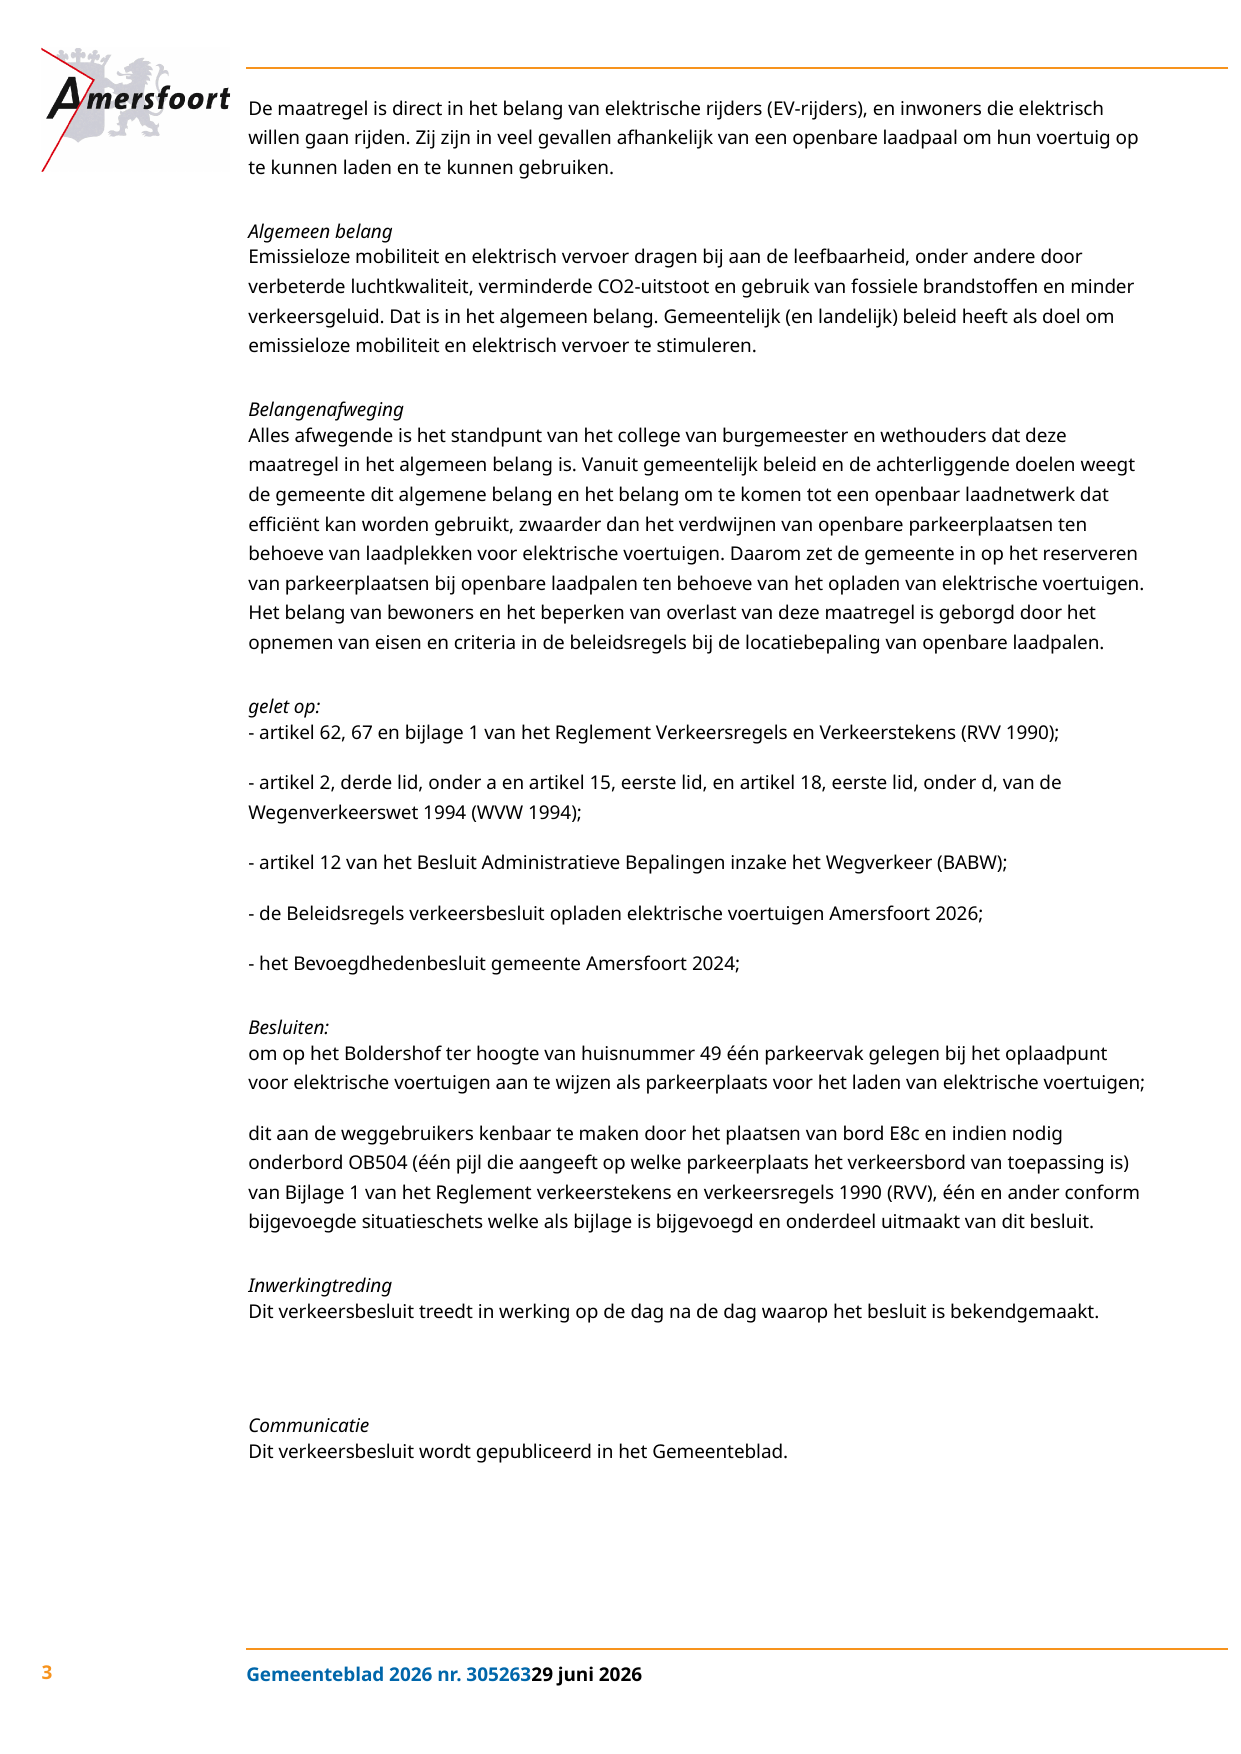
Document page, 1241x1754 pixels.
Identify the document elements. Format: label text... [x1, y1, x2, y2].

text - artikel 12 van het Besluit Administratieve Bepalingen inzake het Wegverkeer (BABW); [248, 849, 1152, 875]
text - artikel 2, derde lid, onder a en artikel 15, eerste lid, en artikel 18, eerste lid, onder d, van de Wegenverkeerswet 1994 (WVW 1994); [248, 769, 1152, 824]
text Besluiten: [248, 1014, 1152, 1040]
text om op het Boldershof ter hoogte van huisnummer 49 één parkeervak gelegen bij het oplaadpunt voor elektrische voertuigen aan te wijzen als parkeerplaats voor het laden van elektrische voertuigen; [248, 1040, 1152, 1095]
text Belangenafweging [248, 396, 1152, 422]
text - het Bevoegdhedenbesluit gemeente Amersfoort 2024; [248, 950, 1152, 976]
text dit aan de weggebruikers kenbaar te maken door het plaatsen van bord E8c en indien nodig onderbord OB504 (één pijl die aangeeft op welke parkeerplaats het verkeersbord van toepassing is) van Bijlage 1 van het Reglement verkeerstekens en verkeersregels 1990 (RVV), één en ander conform bijgevoegde situatieschets welke als bijlage is bijgevoegd en onderdeel uitmaakt van dit besluit. [248, 1120, 1152, 1234]
text Inwerkingtreding [248, 1272, 1152, 1298]
text Communicatie [248, 1413, 1152, 1438]
text De maatregel is direct in het belang van elektrische rijders (EV-rijders), en inwoners die elektrisch willen gaan rijden. Zij zijn in veel gevallen afhankelijk van een openbare laadpaal om hun voertuig op te kunnen laden en te kunnen gebruiken. [248, 95, 1152, 180]
text Dit verkeersbesluit treedt in werking op de dag na de dag waarop het besluit is bekendgemaakt. [248, 1298, 1152, 1324]
picture [41, 47, 231, 172]
text - de Beleidsregels verkeersbesluit opladen elektrische voertuigen Amersfoort 2026; [248, 900, 1152, 925]
text Dit verkeersbesluit wordt gepubliceerd in het Gemeenteblad. [248, 1438, 1152, 1464]
text - artikel 62, 67 en bijlage 1 van het Reglement Verkeersregels en Verkeerstekens (RVV 1990); [248, 719, 1152, 744]
text gelet op: [248, 693, 1152, 719]
text Algemeen belang [248, 218, 1152, 244]
text Alles afwegende is het standpunt van het college van burgemeester en wethouders dat deze maatregel in het algemeen belang is. Vanuit gemeentelijk beleid en de achterliggende doelen weegt de gemeente dit algemene belang en het belang om te komen tot een openbaar laadnetwerk dat efficiënt kan worden gebruikt, zwaarder dan het verdwijnen van openbare parkeerplaatsen ten behoeve van laadplekken voor elektrische voertuigen. Daarom zet de gemeente in op het reserveren van parkeerplaatsen bij openbare laadpalen ten behoeve van het opladen van elektrische voertuigen. Het belang van bewoners en het beperken van overlast van deze maatregel is geborgd door het opnemen van eisen en criteria in de beleidsregels bij de locatiebepaling van openbare laadpalen. [248, 422, 1152, 655]
text Emissieloze mobiliteit en elektrisch vervoer dragen bij aan de leefbaarheid, onder andere door verbeterde luchtkwaliteit, verminderde CO2-uitstoot en gebruik van fossiele brandstoffen en minder verkeersgeluid. Dat is in het algemeen belang. Gemeentelijk (en landelijk) beleid heeft als doel om emissieloze mobiliteit en elektrisch vervoer te stimuleren. [248, 244, 1152, 358]
